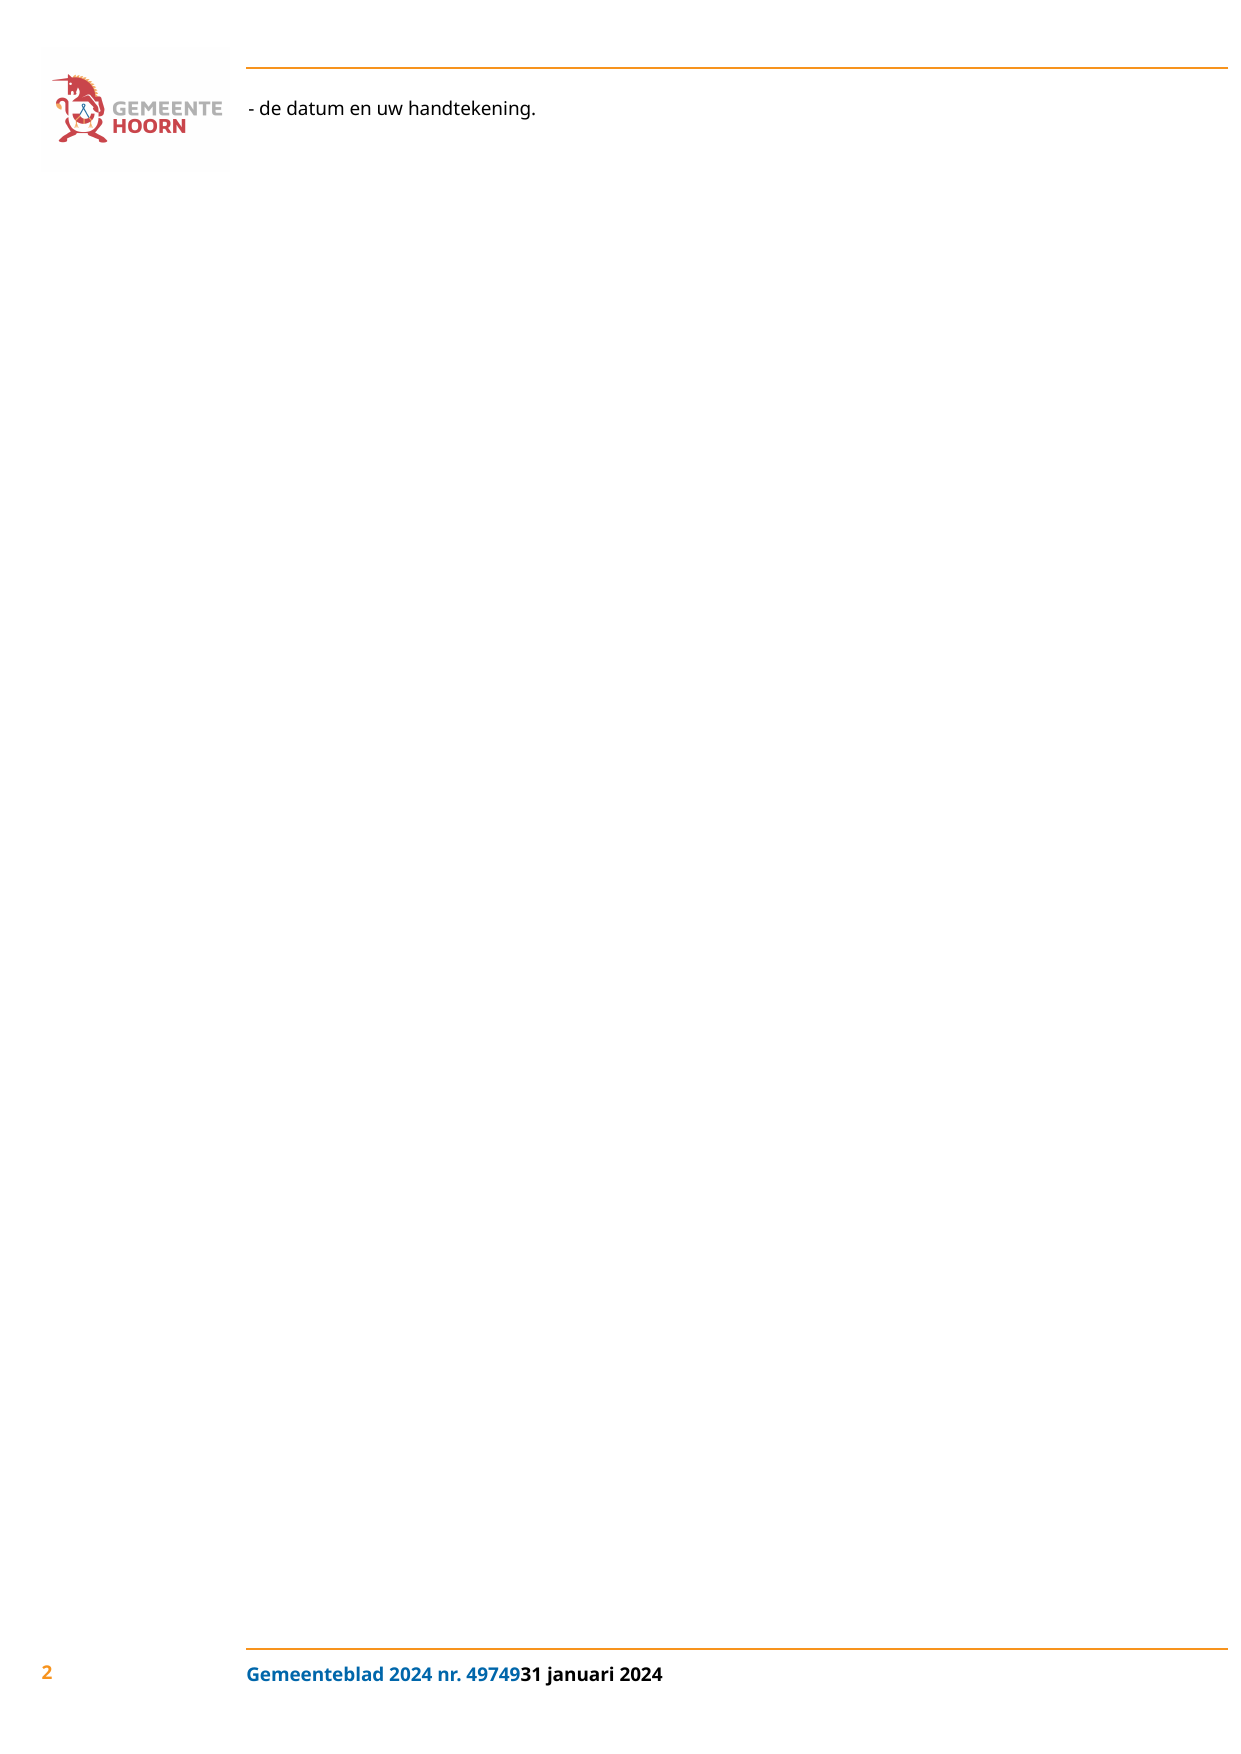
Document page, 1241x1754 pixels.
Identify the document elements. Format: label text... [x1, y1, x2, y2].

picture [41, 47, 231, 172]
text - de datum en uw handtekening. [248, 95, 1152, 121]
